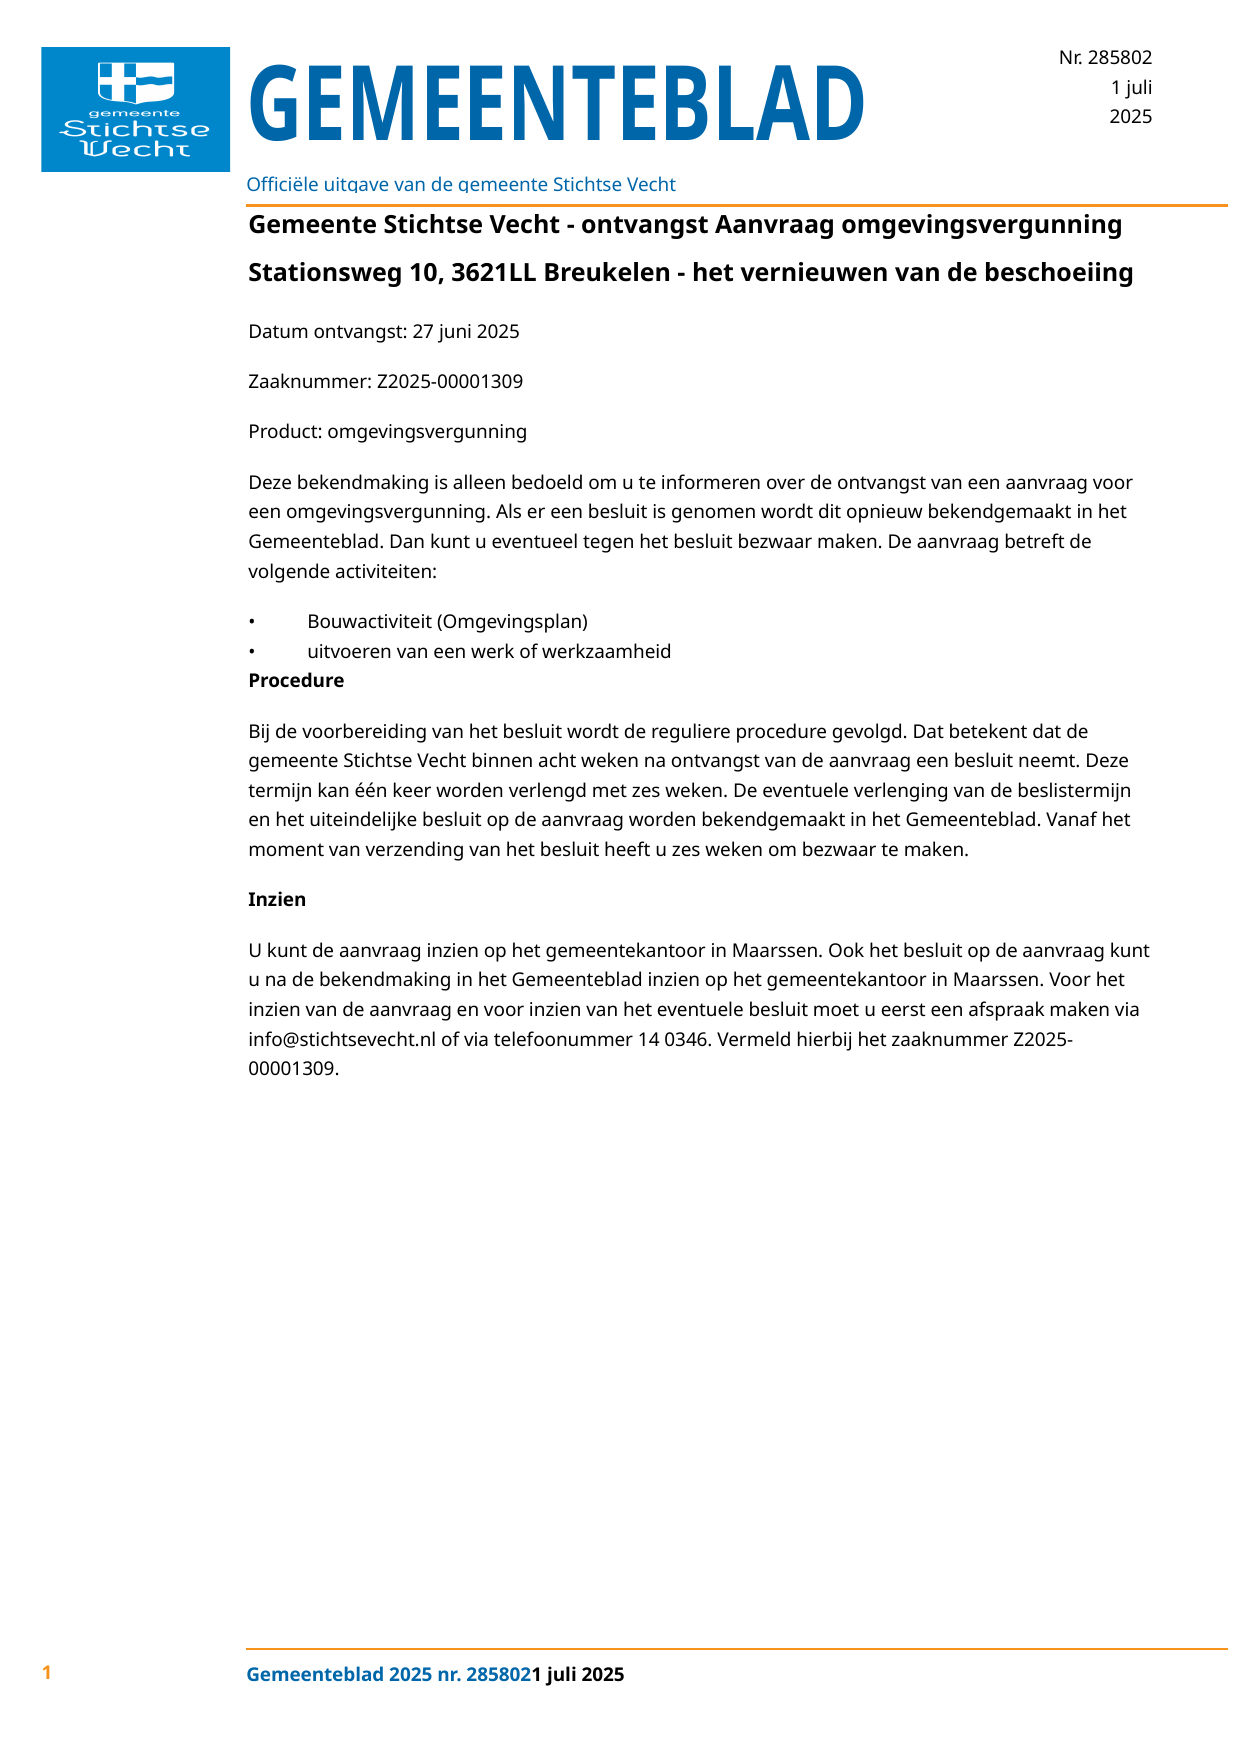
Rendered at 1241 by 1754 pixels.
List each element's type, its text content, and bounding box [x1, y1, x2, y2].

text Bij de voorbereiding van het besluit wordt de reguliere procedure gevolgd. Dat betekent dat de gemeente Stichtse Vecht binnen acht weken na ontvangst van de aanvraag een besluit neemt. Deze termijn kan één keer worden verlengd met zes weken. De eventuele verlenging van de beslistermijn en het uiteindelijke besluit op de aanvraag worden bekendgemaakt in het Gemeenteblad. Vanaf het moment van verzending van het besluit heeft u zes weken om bezwaar te maken. [248, 718, 1152, 862]
picture [137, 63, 174, 103]
text Inzien [248, 887, 1152, 912]
text Gemeente Stichtse Vecht - ontvangst Aanvraag omgevingsvergunning Stationsweg 10, 3621LL Breukelen - het vernieuwen van de beschoeiing [248, 207, 1152, 288]
list uitvoeren van een werk of werkzaamheid [248, 638, 1152, 664]
text Zaaknummer: Z2025-00001309 [248, 368, 1152, 394]
picture [99, 63, 135, 101]
text Deze bekendmaking is alleen bedoeld om u te informeren over de ontvangst van een aanvraag voor een omgevingsvergunning. Als er een besluit is genomen wordt dit opnieuw bekendgemaakt in het Gemeenteblad. Dan kunt u eventueel tegen het besluit bezwaar maken. De aanvraag betreft de volgende activiteiten: [248, 469, 1152, 584]
list Bouwactiviteit (Omgevingsplan) [248, 608, 1152, 634]
text Procedure [248, 667, 1152, 693]
text U kunt de aanvraag inzien op het gemeentekantoor in Maarssen. Ook het besluit op de aanvraag kunt u na de bekendmaking in het Gemeenteblad inzien op het gemeentekantoor in Maarssen. Voor het inzien van de aanvraag en voor inzien van het eventuele besluit moet u eerst een afspraak maken via info@stichtsevecht.nl of via telefoonummer 14 0346. Vermeld hierbij het zaaknummer Z2025-00001309. [248, 937, 1152, 1081]
text Product: omgevingsvergunning [248, 419, 1152, 444]
text Datum ontvangst: 27 juni 2025 [248, 318, 1152, 344]
